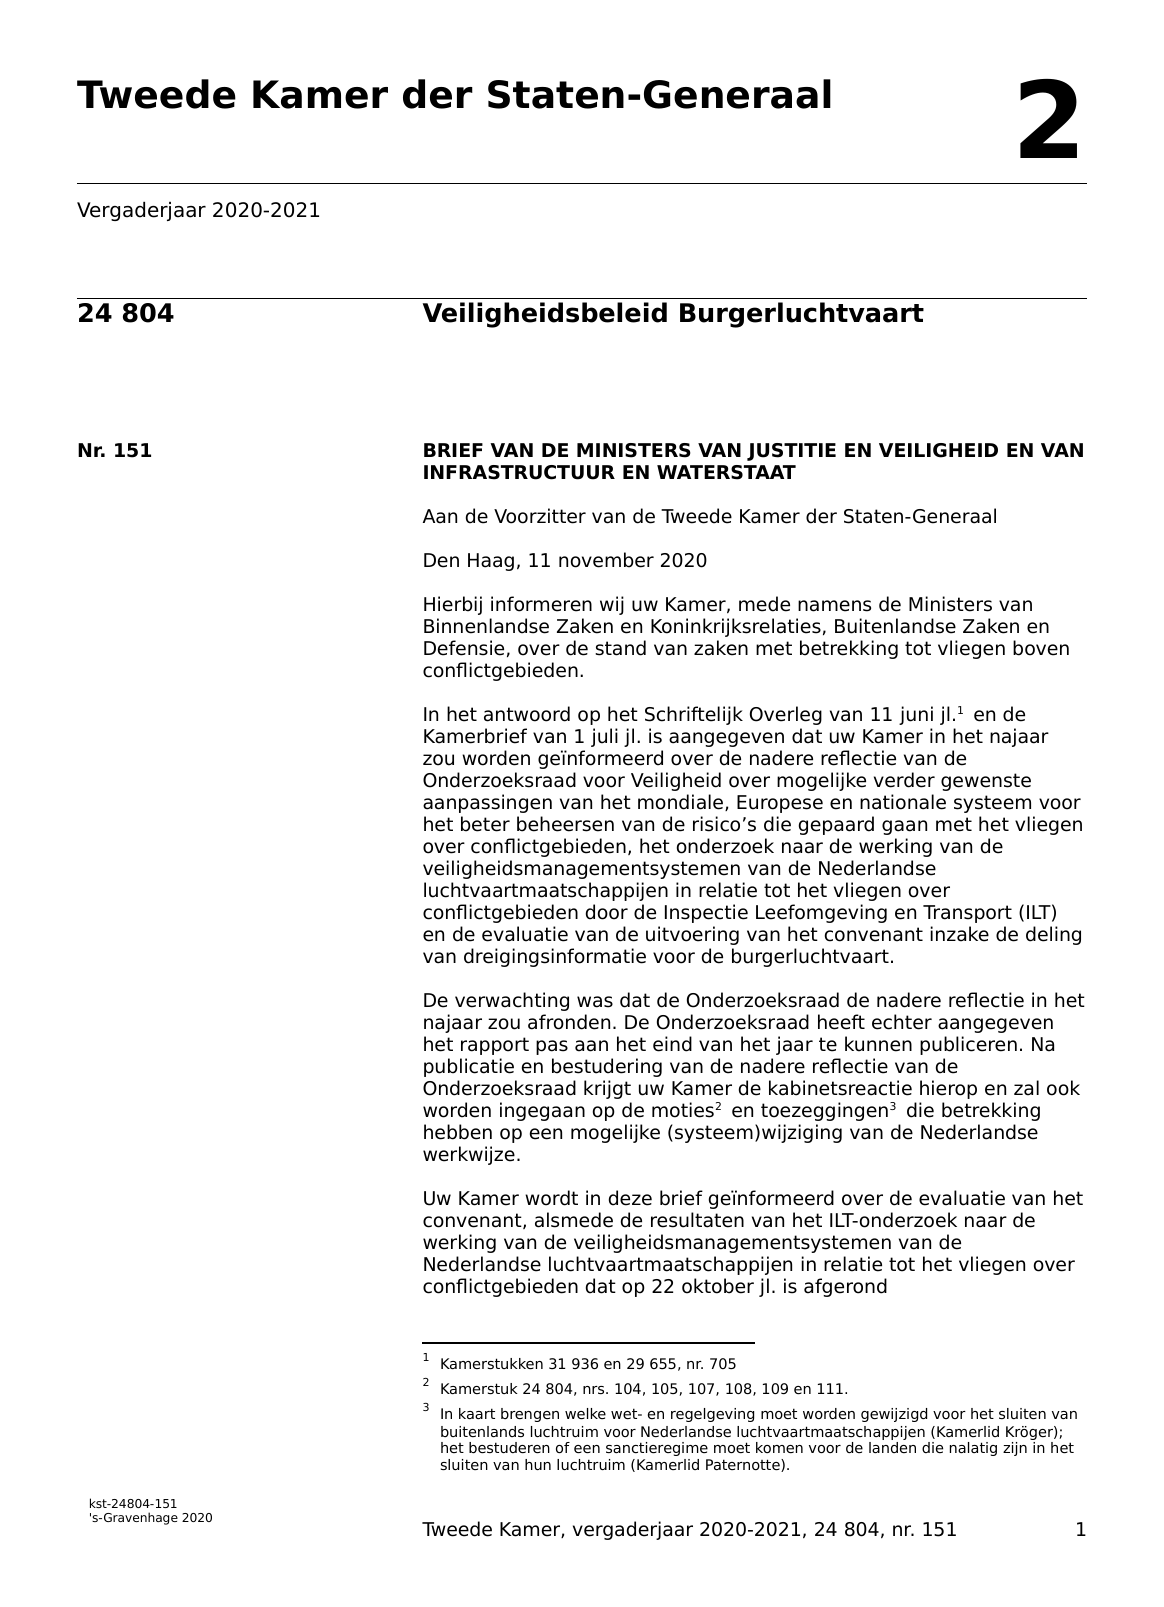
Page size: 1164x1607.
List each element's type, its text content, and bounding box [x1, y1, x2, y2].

text Kamerstukken 31 936 en 29 655, nr. 705 [422, 1352, 1087, 1374]
text Den Haag, 11 november 2020 [422, 550, 1087, 572]
subtitle Nr. 151 BRIEF VAN DE MINISTERS VAN JUSTITIE EN VEILIGHEID EN VAN INFRASTRUCTUUR EN WATERSTAAT [77, 440, 1087, 484]
text Aan de Voorzitter van de Tweede Kamer der Staten-Generaal [422, 506, 1087, 528]
table_header 2 [886, 59, 1087, 183]
text Kamerstuk 24 804, nrs. 104, 105, 107, 108, 109 en 111. [422, 1377, 1087, 1399]
text De verwachting was dat de Onderzoeksraad de nadere reflectie in het najaar zou afronden. De Onderzoeksraad heeft echter aangegeven het rapport pas aan het eind van het jaar te kunnen publiceren. Na publicatie en bestudering van de nadere reflectie van de Onderzoeksraad krijgt uw Kamer de kabinetsreactie hierop en zal ook worden ingegaan op de moties en toezeggingen die betrekking hebben op een mogelijke (systeem)wijziging van de Nederlandse werkwijze. [422, 990, 1087, 1166]
subtitle 24 804 Veiligheidsbeleid Burgerluchtvaart [77, 299, 1087, 329]
text In het antwoord op het Schriftelijk Overleg van 11 juni jl. en de Kamerbrief van 1 juli jl. is aangegeven dat uw Kamer in het najaar zou worden geïnformeerd over de nadere reflectie van de Onderzoeksraad voor Veiligheid over mogelijke verder gewenste aanpassingen van het mondiale, Europese en nationale systeem voor het beter beheersen van de risico’s die gepaard gaan met het vliegen over conflictgebieden, het onderzoek naar de werking van de veiligheidsmanagementsystemen van de Nederlandse luchtvaartmaatschappijen in relatie tot het vliegen over conflictgebieden door de Inspectie Leefomgeving en Transport (ILT) en de evaluatie van de uitvoering van het convenant inzake de deling van dreigingsinformatie voor de burgerluchtvaart. [422, 704, 1087, 968]
text kst-24804-151 [88, 1497, 323, 1511]
table_cell Vergaderjaar 2020-2021 [77, 184, 1087, 298]
text Uw Kamer wordt in deze brief geïnformeerd over de evaluatie van het convenant, alsmede de resultaten van het ILT-onderzoek naar de werking van de veiligheidsmanagementsystemen van de Nederlandse luchtvaartmaatschappijen in relatie tot het vliegen over conflictgebieden dat op 22 oktober jl. is afgerond [422, 1188, 1087, 1298]
text In kaart brengen welke wet- en regelgeving moet worden gewijzigd voor het sluiten van buitenlands luchtruim voor Nederlandse luchtvaartmaatschappijen (Kamerlid Kröger); het bestuderen of een sanctieregime moet komen voor de landen die nalatig zijn in het sluiten van hun luchtruim (Kamerlid Paternotte). [422, 1402, 1087, 1474]
table_header Tweede Kamer der Staten-Generaal [77, 59, 886, 183]
text Hierbij informeren wij uw Kamer, mede namens de Ministers van Binnenlandse Zaken en Koninkrijksrelaties, Buitenlandse Zaken en Defensie, over de stand van zaken met betrekking tot vliegen boven conflictgebieden. [422, 594, 1087, 682]
text 's-Gravenhage 2020 [88, 1511, 323, 1525]
